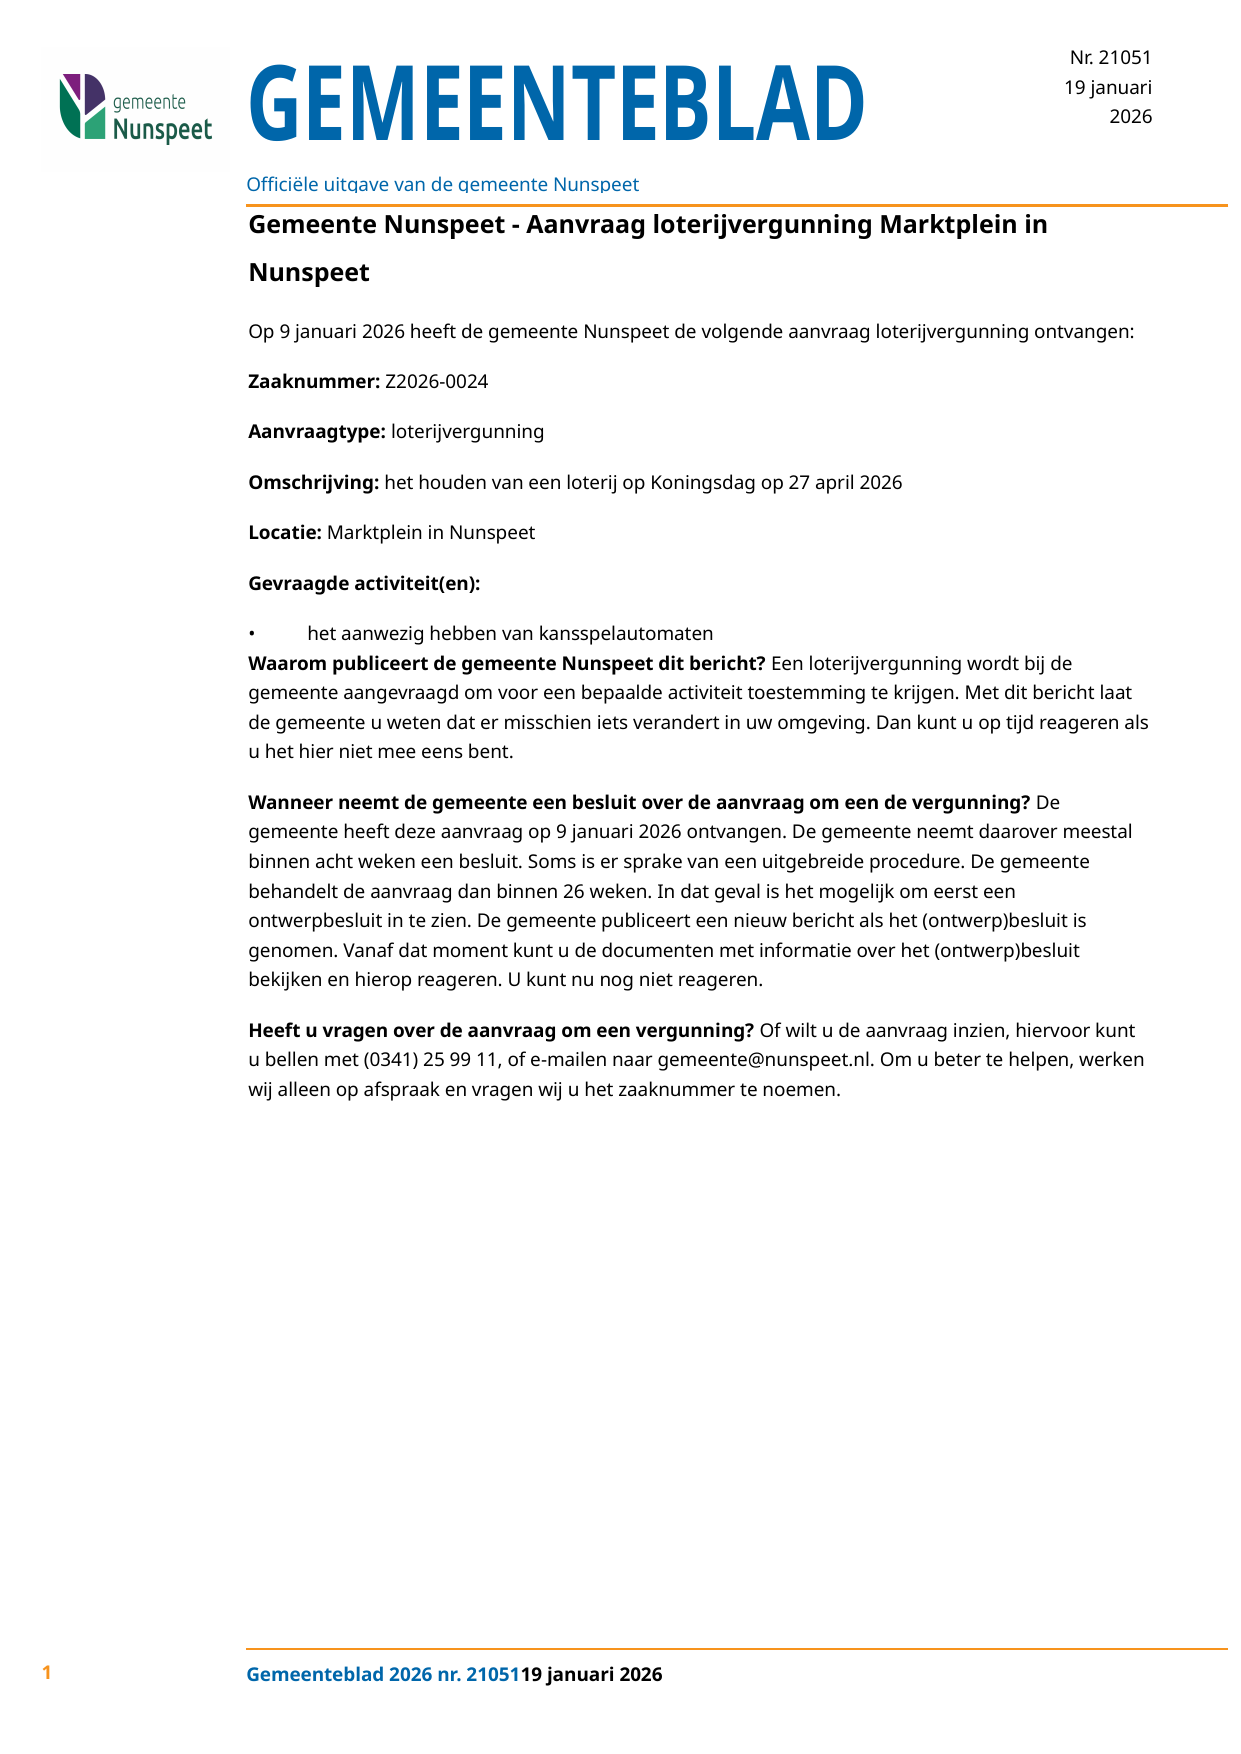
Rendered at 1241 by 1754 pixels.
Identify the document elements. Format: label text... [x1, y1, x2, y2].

text Heeft u vragen over de aanvraag om een vergunning? Of wilt u de aanvraag inzien, hiervoor kunt u bellen met (0341) 25 99 11, of e-mailen naar gemeente@nunspeet.nl. Om u beter te helpen, werken wij alleen op afspraak en vragen wij u het zaaknummer te noemen. [248, 1017, 1152, 1102]
text Omschrijving: het houden van een loterij op Koningsdag op 27 april 2026 [248, 469, 1152, 495]
text Wanneer neemt de gemeente een besluit over de aanvraag om een de vergunning? De gemeente heeft deze aanvraag op 9 januari 2026 ontvangen. De gemeente neemt daarover meestal binnen acht weken een besluit. Soms is er sprake van een uitgebreide procedure. De gemeente behandelt de aanvraag dan binnen 26 weken. In dat geval is het mogelijk om eerst een ontwerpbesluit in te zien. De gemeente publiceert een nieuw bericht als het (ontwerp)besluit is genomen. Vanaf dat moment kunt u de documenten met informatie over het (ontwerp)besluit bekijken en hierop reageren. U kunt nu nog niet reageren. [248, 789, 1152, 992]
text Op 9 januari 2026 heeft de gemeente Nunspeet de volgende aanvraag loterijvergunning ontvangen: [248, 318, 1152, 344]
list het aanwezig hebben van kansspelautomaten [248, 620, 1152, 646]
picture [41, 47, 231, 172]
text Gevraagde activiteit(en): [248, 570, 1152, 596]
text Gemeente Nunspeet - Aanvraag loterijvergunning Marktplein in Nunspeet [248, 207, 1152, 288]
text Aanvraagtype: loterijvergunning [248, 419, 1152, 444]
text Waarom publiceert de gemeente Nunspeet dit bericht? Een loterijvergunning wordt bij de gemeente aangevraagd om voor een bepaalde activiteit toestemming te krijgen. Met dit bericht laat de gemeente u weten dat er misschien iets verandert in uw omgeving. Dan kunt u op tijd reageren als u het hier niet mee eens bent. [248, 650, 1152, 764]
text Locatie: Marktplein in Nunspeet [248, 519, 1152, 545]
text Zaaknummer: Z2026-0024 [248, 368, 1152, 394]
